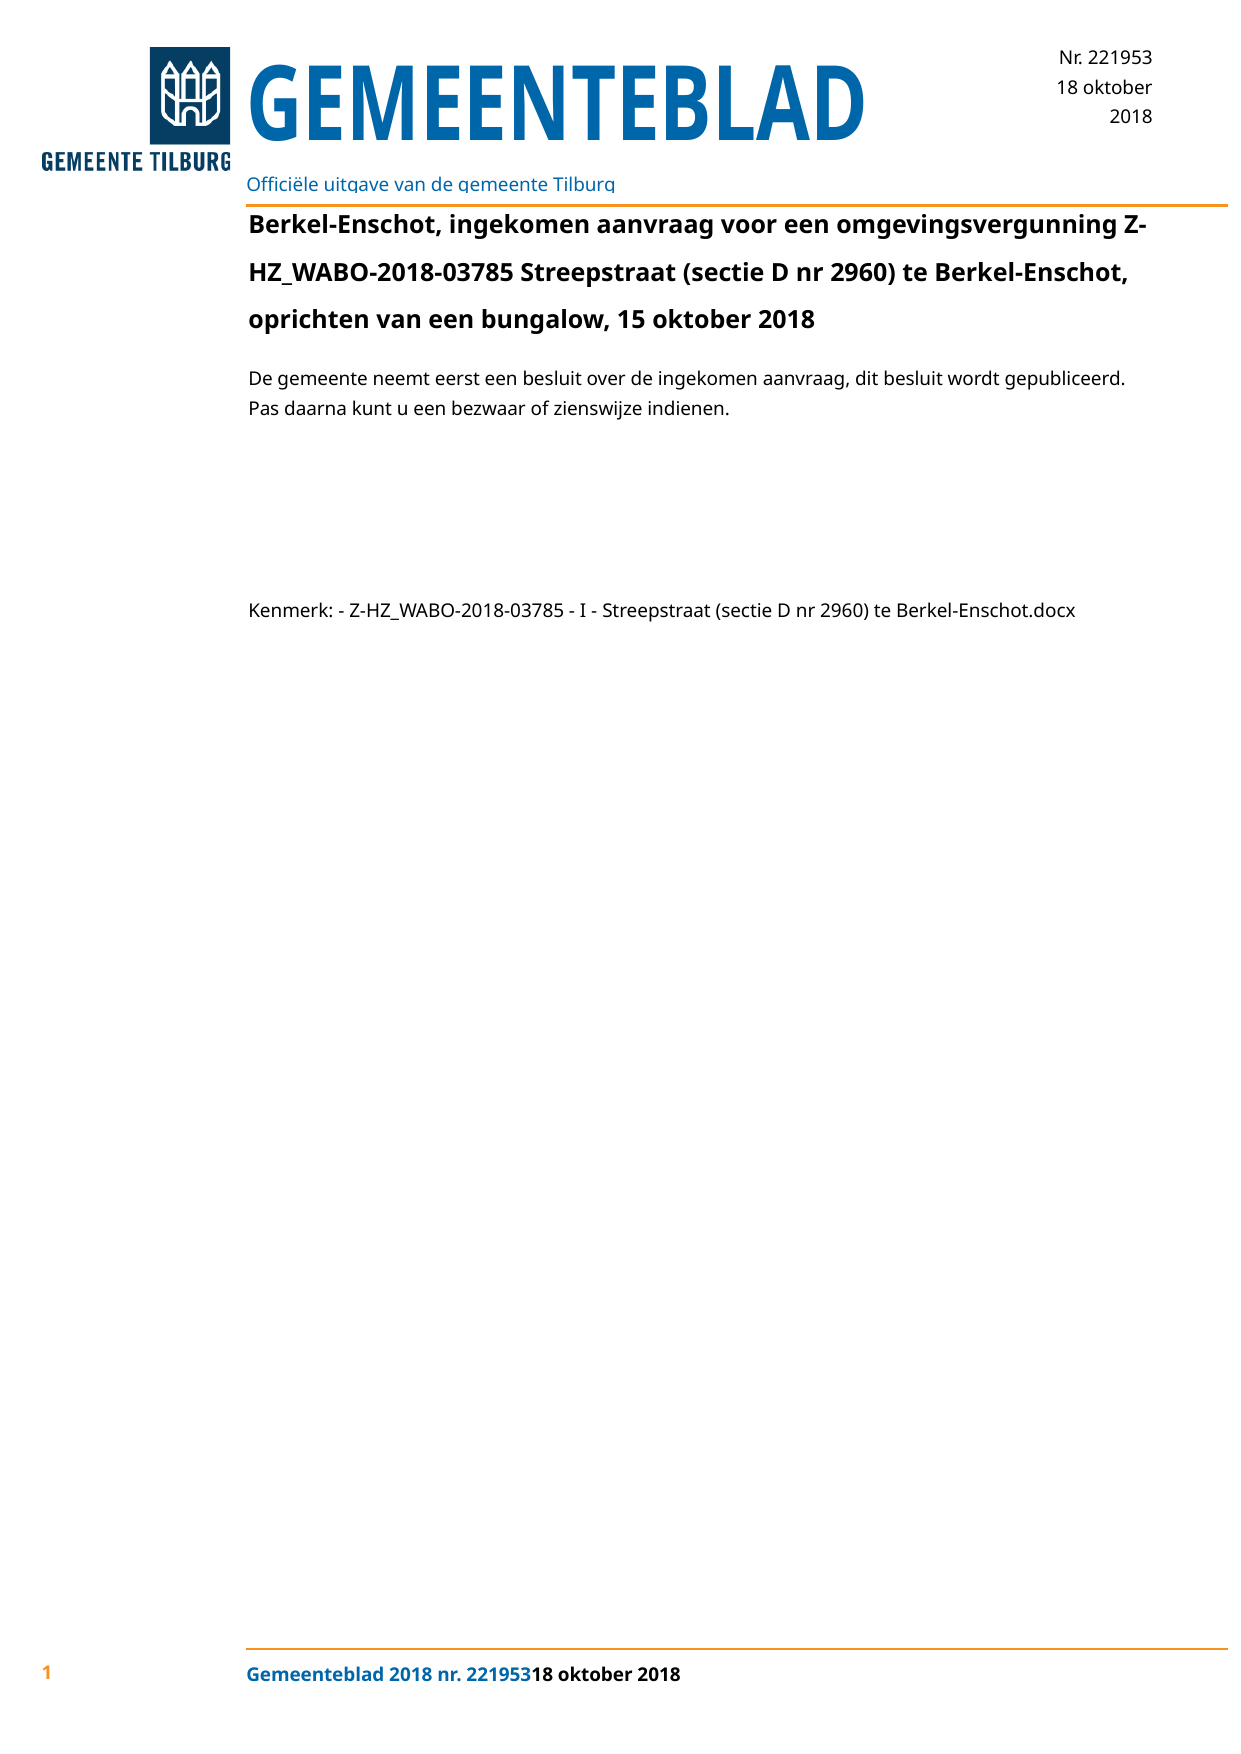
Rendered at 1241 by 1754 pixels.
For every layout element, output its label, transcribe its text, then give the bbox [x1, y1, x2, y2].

text Berkel-Enschot, ingekomen aanvraag voor een omgevingsvergunning Z-HZ_WABO-2018-03785 Streepstraat (sectie D nr 2960) te Berkel-Enschot, oprichten van een bungalow, 15 oktober 2018 [248, 207, 1152, 336]
text Kenmerk: - Z-HZ_WABO-2018-03785 - I - Streepstraat (sectie D nr 2960) te Berkel-Enschot.docx [248, 597, 1152, 622]
picture [41, 47, 231, 172]
text De gemeente neemt eerst een besluit over de ingekomen aanvraag, dit besluit wordt gepubliceerd. Pas daarna kunt u een bezwaar of zienswijze indienen. [248, 366, 1152, 421]
